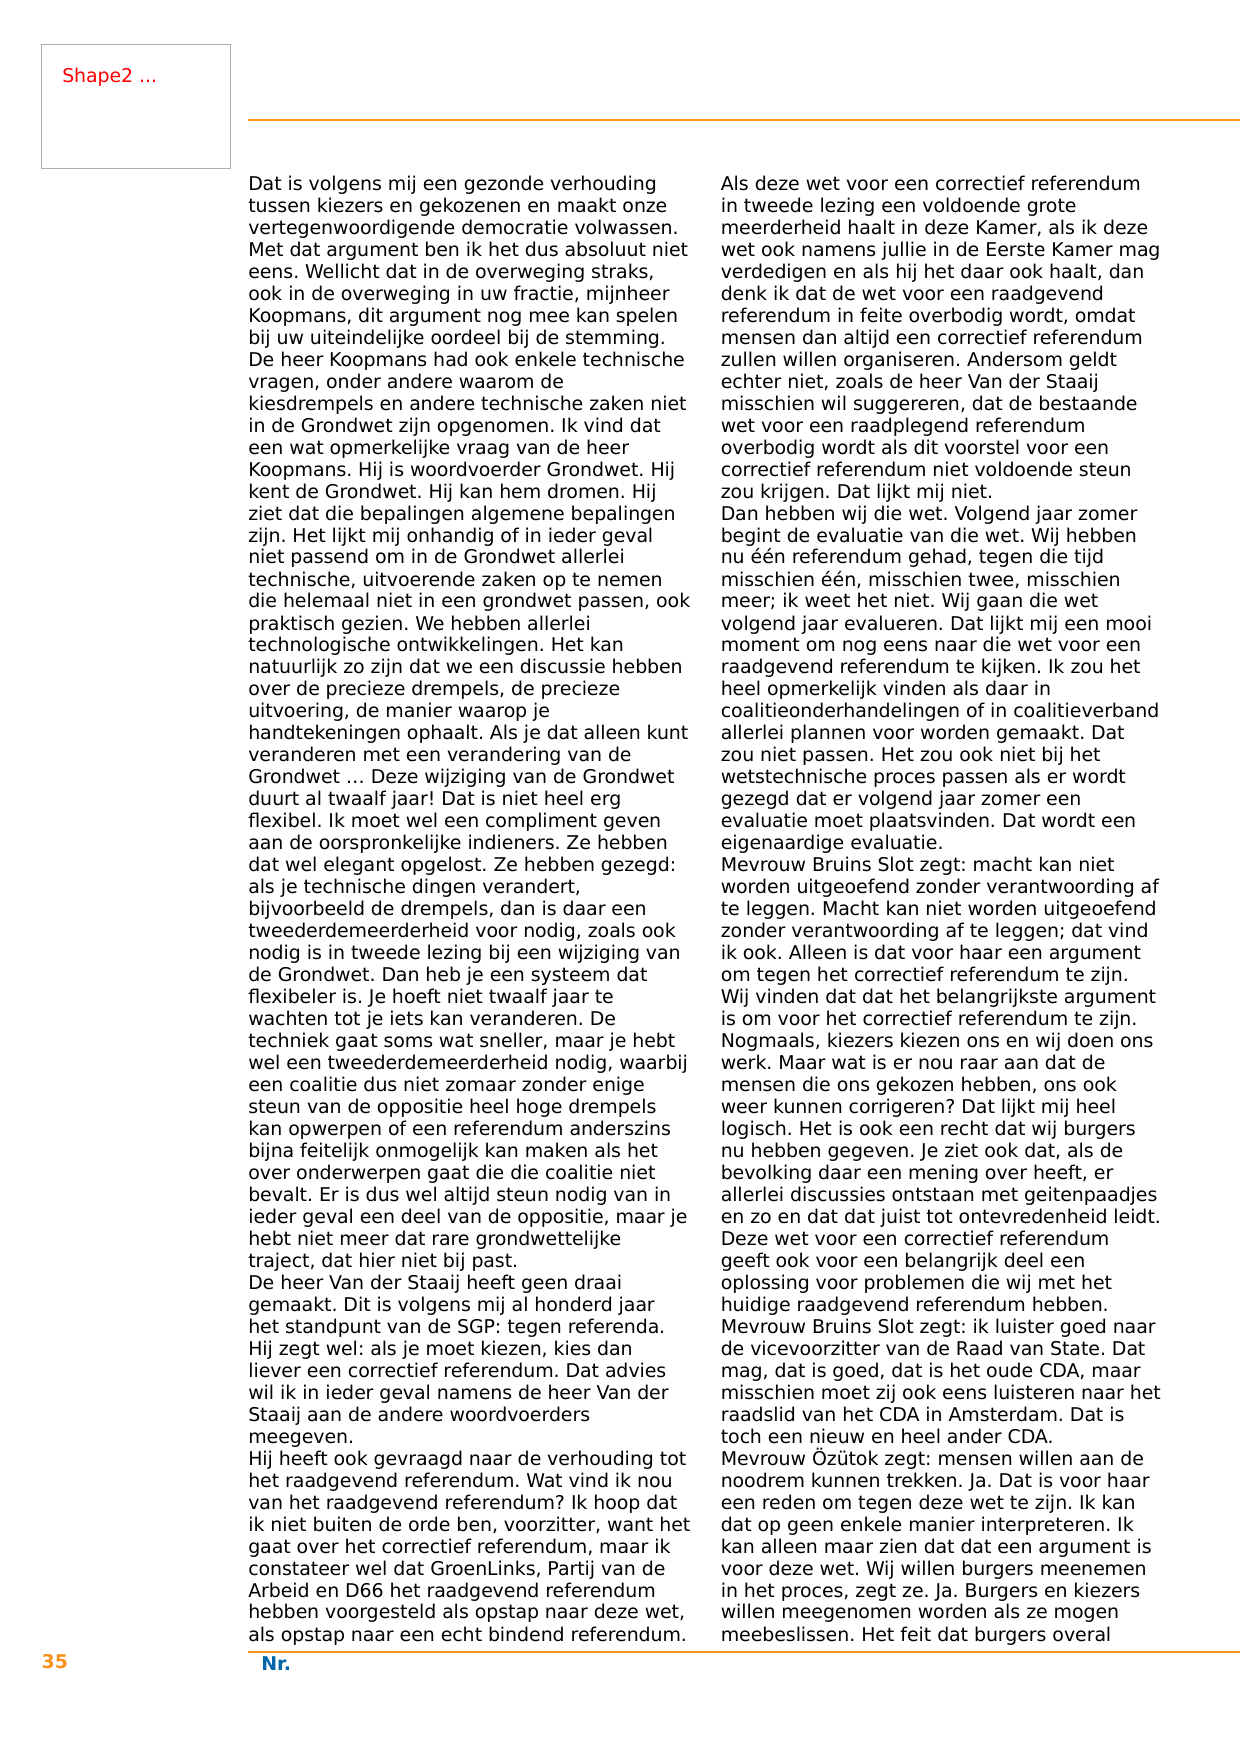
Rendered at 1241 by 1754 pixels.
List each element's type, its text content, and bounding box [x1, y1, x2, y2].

text Als deze wet voor een correctief referendum in tweede lezing een voldoende grote meerderheid haalt in deze Kamer, als ik deze wet ook namens jullie in de Eerste Kamer mag verdedigen en als hij het daar ook haalt, dan denk ik dat de wet voor een raadgevend referendum in feite overbodig wordt, omdat mensen dan altijd een correctief referendum zullen willen organiseren. Andersom geldt echter niet, zoals de heer Van der Staaij misschien wil suggereren, dat de bestaande wet voor een raadplegend referendum overbodig wordt als dit voorstel voor een correctief referendum niet voldoende steun zou krijgen. Dat lijkt mij niet. [721, 173, 1163, 502]
text Dat is volgens mij een gezonde verhouding tussen kiezers en gekozenen en maakt onze vertegenwoordigende democratie volwassen. Met dat argument ben ik het dus absoluut niet eens. Wellicht dat in de overweging straks, ook in de overweging in uw fractie, mijnheer Koopmans, dit argument nog mee kan spelen bij uw uiteindelijke oordeel bij de stemming. [248, 173, 691, 349]
text De heer Koopmans had ook enkele technische vragen, onder andere waarom de kiesdrempels en andere technische zaken niet in de Grondwet zijn opgenomen. Ik vind dat een wat opmerkelijke vraag van de heer Koopmans. Hij is woordvoerder Grondwet. Hij kent de Grondwet. Hij kan hem dromen. Hij ziet dat die bepalingen algemene bepalingen zijn. Het lijkt mij onhandig of in ieder geval niet passend om in de Grondwet allerlei technische, uitvoerende zaken op te nemen die helemaal niet in een grondwet passen, ook praktisch gezien. We hebben allerlei technologische ontwikkelingen. Het kan natuurlijk zo zijn dat we een discussie hebben over de precieze drempels, de precieze uitvoering, de manier waarop je handtekeningen ophaalt. Als je dat alleen kunt veranderen met een verandering van de Grondwet … Deze wijziging van de Grondwet duurt al twaalf jaar! Dat is niet heel erg flexibel. Ik moet wel een compliment geven aan de oorspronkelijke indieners. Ze hebben dat wel elegant opgelost. Ze hebben gezegd: als je technische dingen verandert, bijvoorbeeld de drempels, dan is daar een tweederdemeerderheid voor nodig, zoals ook nodig is in tweede lezing bij een wijziging van de Grondwet. Dan heb je een systeem dat flexibeler is. Je hoeft niet twaalf jaar te wachten tot je iets kan veranderen. De techniek gaat soms wat sneller, maar je hebt wel een tweederdemeerderheid nodig, waarbij een coalitie dus niet zomaar zonder enige steun van de oppositie heel hoge drempels kan opwerpen of een referendum anderszins bijna feitelijk onmogelijk kan maken als het over onderwerpen gaat die die coalitie niet bevalt. Er is dus wel altijd steun nodig van in ieder geval een deel van de oppositie, maar je hebt niet meer dat rare grondwettelijke traject, dat hier niet bij past. [248, 349, 691, 1272]
text Dan hebben wij die wet. Volgend jaar zomer begint de evaluatie van die wet. Wij hebben nu één referendum gehad, tegen die tijd misschien één, misschien twee, misschien meer; ik weet het niet. Wij gaan die wet volgend jaar evalueren. Dat lijkt mij een mooi moment om nog eens naar die wet voor een raadgevend referendum te kijken. Ik zou het heel opmerkelijk vinden als daar in coalitieonderhandelingen of in coalitieverband allerlei plannen voor worden gemaakt. Dat zou niet passen. Het zou ook niet bij het wetstechnische proces passen als er wordt gezegd dat er volgend jaar zomer een evaluatie moet plaatsvinden. Dat wordt een eigenaardige evaluatie. [721, 502, 1163, 854]
text De heer Van der Staaij heeft geen draai gemaakt. Dit is volgens mij al honderd jaar het standpunt van de SGP: tegen referenda. Hij zegt wel: als je moet kiezen, kies dan liever een correctief referendum. Dat advies wil ik in ieder geval namens de heer Van der Staaij aan de andere woordvoerders meegeven. [248, 1272, 691, 1448]
text Mevrouw Bruins Slot zegt: macht kan niet worden uitgeoefend zonder verantwoording af te leggen. Macht kan niet worden uitgeoefend zonder verantwoording af te leggen; dat vind ik ook. Alleen is dat voor haar een argument om tegen het correctief referendum te zijn. Wij vinden dat dat het belangrijkste argument is om voor het correctief referendum te zijn. Nogmaals, kiezers kiezen ons en wij doen ons werk. Maar wat is er nou raar aan dat de mensen die ons gekozen hebben, ons ook weer kunnen corrigeren? Dat lijkt mij heel logisch. Het is ook een recht dat wij burgers nu hebben gegeven. Je ziet ook dat, als de bevolking daar een mening over heeft, er allerlei discussies ontstaan met geitenpaadjes en zo en dat dat juist tot ontevredenheid leidt. Deze wet voor een correctief referendum geeft ook voor een belangrijk deel een oplossing voor problemen die wij met het huidige raadgevend referendum hebben. [721, 854, 1163, 1316]
text Hij heeft ook gevraagd naar de verhouding tot het raadgevend referendum. Wat vind ik nou van het raadgevend referendum? Ik hoop dat ik niet buiten de orde ben, voorzitter, want het gaat over het correctief referendum, maar ik constateer wel dat GroenLinks, Partij van de Arbeid en D66 het raadgevend referendum hebben voorgesteld als opstap naar deze wet, als opstap naar een echt bindend referendum. [248, 1448, 691, 1645]
text Mevrouw Bruins Slot zegt: ik luister goed naar de vicevoorzitter van de Raad van State. Dat mag, dat is goed, dat is het oude CDA, maar misschien moet zij ook eens luisteren naar het raadslid van het CDA in Amsterdam. Dat is toch een nieuw en heel ander CDA. [721, 1316, 1163, 1448]
text Mevrouw Özütok zegt: mensen willen aan de noodrem kunnen trekken. Ja. Dat is voor haar een reden om tegen deze wet te zijn. Ik kan dat op geen enkele manier interpreteren. Ik kan alleen maar zien dat dat een argument is voor deze wet. Wij willen burgers meenemen in het proces, zegt ze. Ja. Burgers en kiezers willen meegenomen worden als ze mogen meebeslissen. Het feit dat burgers overal [721, 1448, 1163, 1645]
